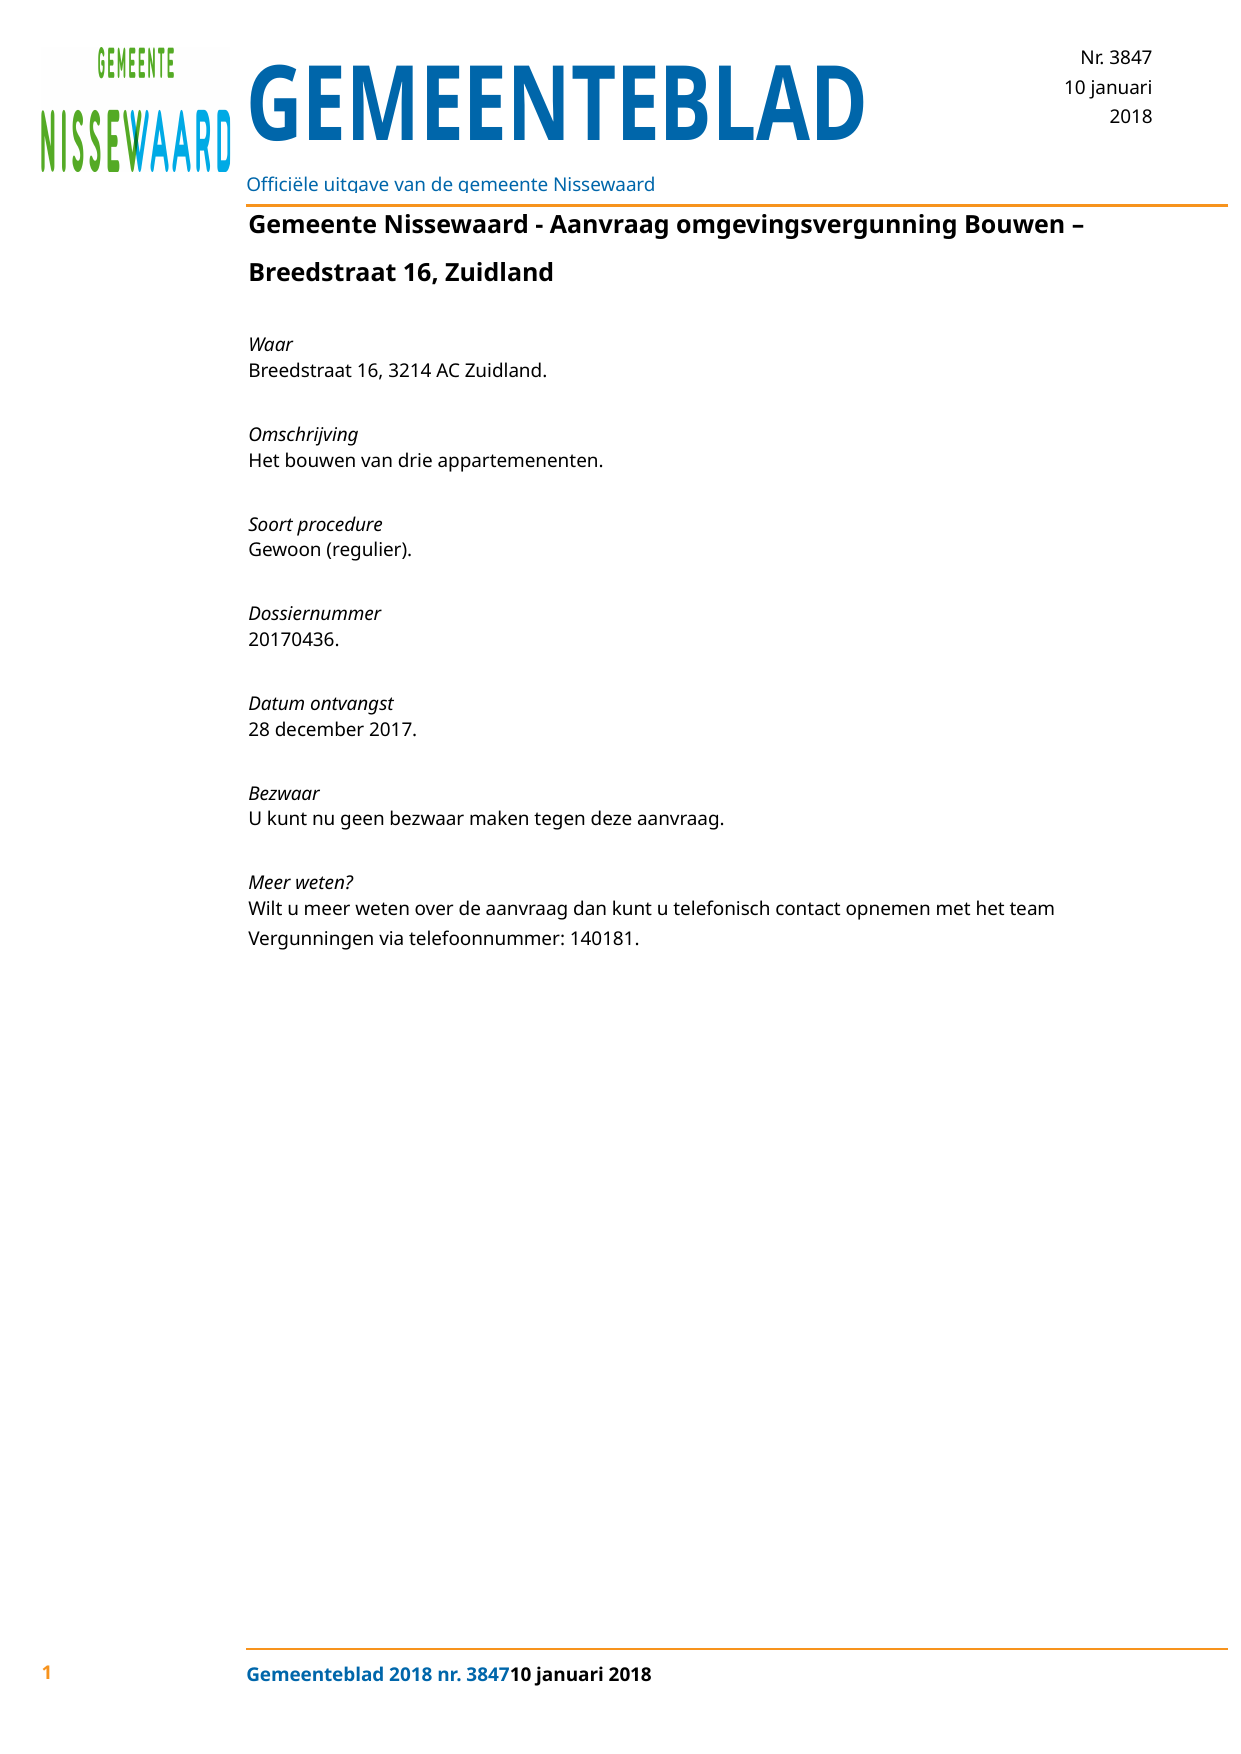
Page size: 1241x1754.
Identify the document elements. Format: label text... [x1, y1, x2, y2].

picture [222, 122, 227, 160]
picture [200, 151, 206, 172]
text Gewoon (regulier). [248, 537, 1152, 562]
text Wilt u meer weten over de aanvraag dan kunt u telefonisch contact opnemen met het team Vergunningen via telefoonnummer: 140181. [248, 895, 1152, 951]
text 20170436. [248, 626, 1152, 652]
text Dossiernummer [248, 601, 1152, 626]
picture [154, 157, 165, 172]
text Soort procedure [248, 511, 1152, 537]
text Bezwaar [248, 780, 1152, 806]
text Gemeente Nissewaard - Aanvraag omgevingsvergunning Bouwen – Breedstraat 16, Zuidland [248, 207, 1152, 288]
picture [41, 47, 231, 172]
text Meer weten? [248, 869, 1152, 895]
text Het bouwen van drie appartemenenten. [248, 447, 1152, 473]
text Omschrijving [248, 421, 1152, 447]
text Waar [248, 331, 1152, 357]
text 28 december 2017. [248, 716, 1152, 742]
text U kunt nu geen bezwaar maken tegen deze aanvraag. [248, 806, 1152, 831]
picture [176, 157, 187, 172]
picture [201, 122, 206, 138]
text Breedstraat 16, 3214 AC Zuidland. [248, 357, 1152, 383]
text Datum ontvangst [248, 690, 1152, 716]
